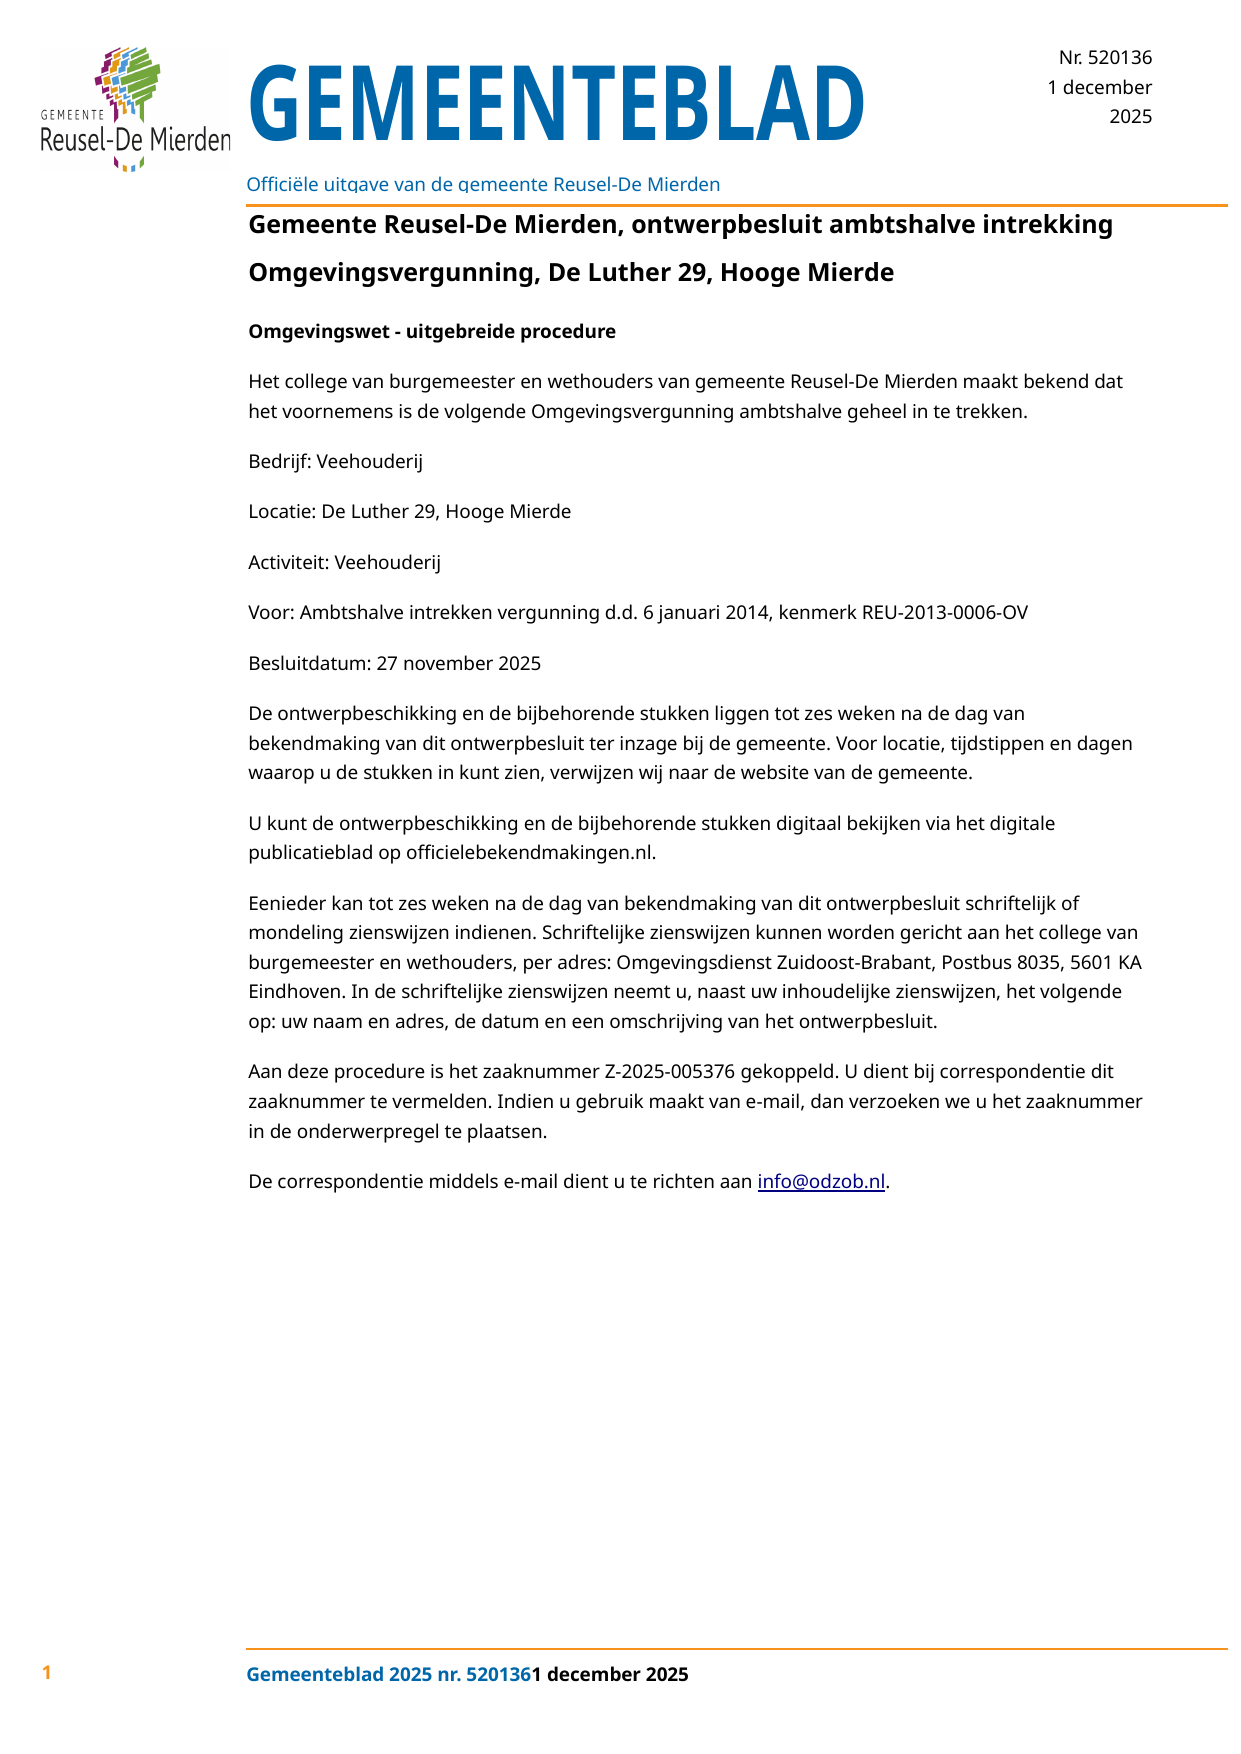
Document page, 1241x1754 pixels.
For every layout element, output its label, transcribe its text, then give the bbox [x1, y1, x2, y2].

text Besluitdatum: 27 november 2025 [248, 650, 1152, 676]
text Omgevingswet - uitgebreide procedure [248, 318, 1152, 344]
text Het college van burgemeester en wethouders van gemeente Reusel-De Mierden maakt bekend dat het voornemens is de volgende Omgevingsvergunning ambtshalve geheel in te trekken. [248, 368, 1152, 424]
text Locatie: De Luther 29, Hooge Mierde [248, 499, 1152, 524]
text Voor: Ambtshalve intrekken vergunning d.d. 6 januari 2014, kenmerk REU-2013-0006-OV [248, 599, 1152, 625]
picture [41, 47, 231, 172]
text De correspondentie middels e-mail dient u te richten aan info@odzob.nl. [248, 1168, 1152, 1194]
text De ontwerpbeschikking en de bijbehorende stukken liggen tot zes weken na de dag van bekendmaking van dit ontwerpbesluit ter inzage bij de gemeente. Voor locatie, tijdstippen en dagen waarop u de stukken in kunt zien, verwijzen wij naar de website van de gemeente. [248, 700, 1152, 785]
text Gemeente Reusel-De Mierden, ontwerpbesluit ambtshalve intrekking Omgevingsvergunning, De Luther 29, Hooge Mierde [248, 207, 1152, 288]
text Aan deze procedure is het zaaknummer Z-2025-005376 gekoppeld. U dient bij correspondentie dit zaaknummer te vermelden. Indien u gebruik maakt van e-mail, dan verzoeken we u het zaaknummer in de onderwerpregel te plaatsen. [248, 1059, 1152, 1144]
text Activiteit: Veehouderij [248, 549, 1152, 575]
text U kunt de ontwerpbeschikking en de bijbehorende stukken digitaal bekijken via het digitale publicatieblad op officielebekendmakingen.nl. [248, 810, 1152, 865]
text Bedrijf: Veehouderij [248, 448, 1152, 474]
text Eenieder kan tot zes weken na de dag van bekendmaking van dit ontwerpbesluit schriftelijk of mondeling zienswijzen indienen. Schriftelijke zienswijzen kunnen worden gericht aan het college van burgemeester en wethouders, per adres: Omgevingsdienst Zuidoost-Brabant, Postbus 8035, 5601 KA Eindhoven. In de schriftelijke zienswijzen neemt u, naast uw inhoudelijke zienswijzen, het volgende op: uw naam en adres, de datum en een omschrijving van het ontwerpbesluit. [248, 890, 1152, 1034]
